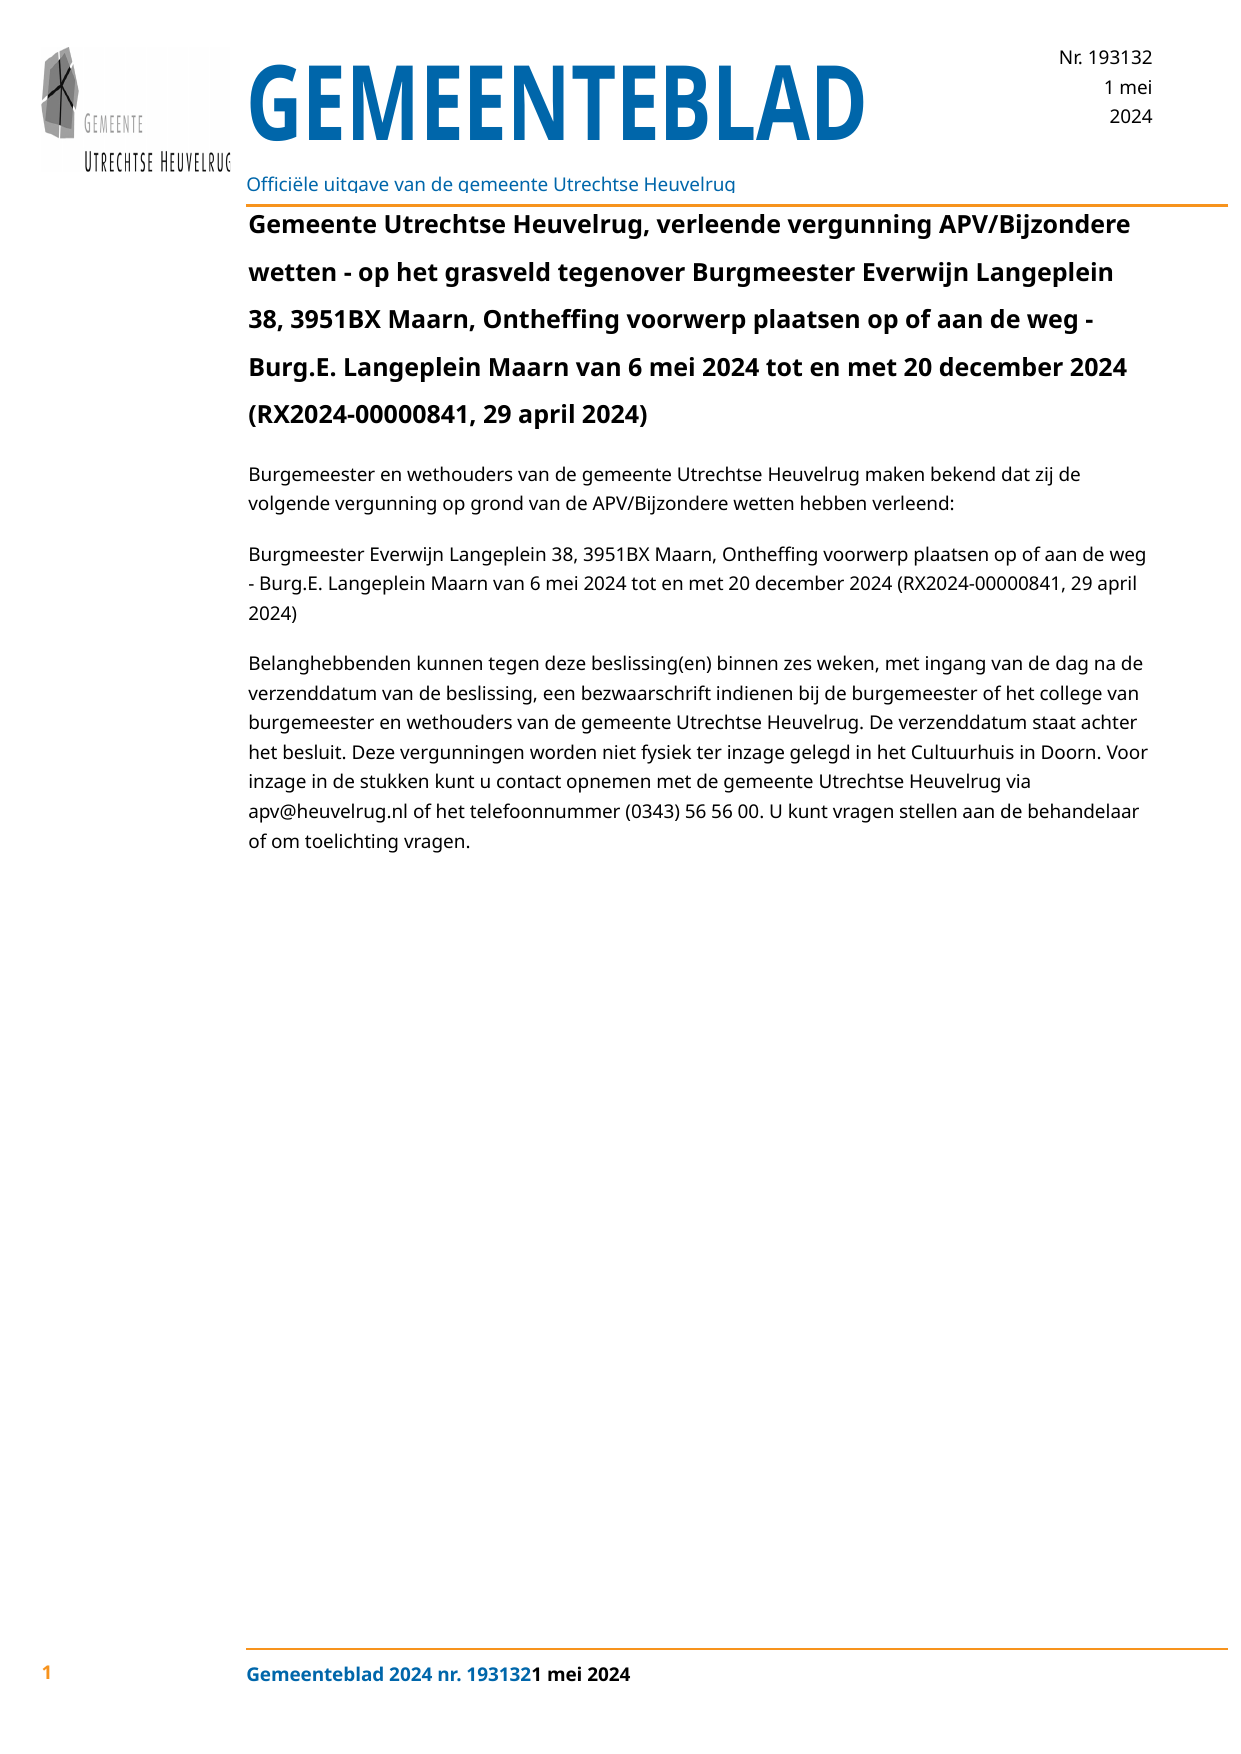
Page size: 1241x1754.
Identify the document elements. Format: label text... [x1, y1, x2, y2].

text Belanghebbenden kunnen tegen deze beslissing(en) binnen zes weken, met ingang van de dag na de verzenddatum van de beslissing, een bezwaarschrift indienen bij de burgemeester of het college van burgemeester en wethouders van de gemeente Utrechtse Heuvelrug. De verzenddatum staat achter het besluit. Deze vergunningen worden niet fysiek ter inzage gelegd in het Cultuurhuis in Doorn. Voor inzage in de stukken kunt u contact opnemen met de gemeente Utrechtse Heuvelrug via apv@heuvelrug.nl of het telefoonnummer (0343) 56 56 00. U kunt vragen stellen aan de behandelaar of om toelichting vragen. [248, 650, 1152, 853]
text Burgmeester Everwijn Langeplein 38, 3951BX Maarn, Ontheffing voorwerp plaatsen op of aan de weg - Burg.E. Langeplein Maarn van 6 mei 2024 tot en met 20 december 2024 (RX2024-00000841, 29 april 2024) [248, 541, 1152, 626]
text Gemeente Utrechtse Heuvelrug, verleende vergunning APV/Bijzondere wetten - op het grasveld tegenover Burgmeester Everwijn Langeplein 38, 3951BX Maarn, Ontheffing voorwerp plaatsen op of aan de weg - Burg.E. Langeplein Maarn van 6 mei 2024 tot en met 20 december 2024 (RX2024-00000841, 29 april 2024) [248, 207, 1152, 431]
text Burgemeester en wethouders van de gemeente Utrechtse Heuvelrug maken bekend dat zij de volgende vergunning op grond van de APV/Bijzondere wetten hebben verleend: [248, 461, 1152, 516]
picture [41, 47, 231, 172]
